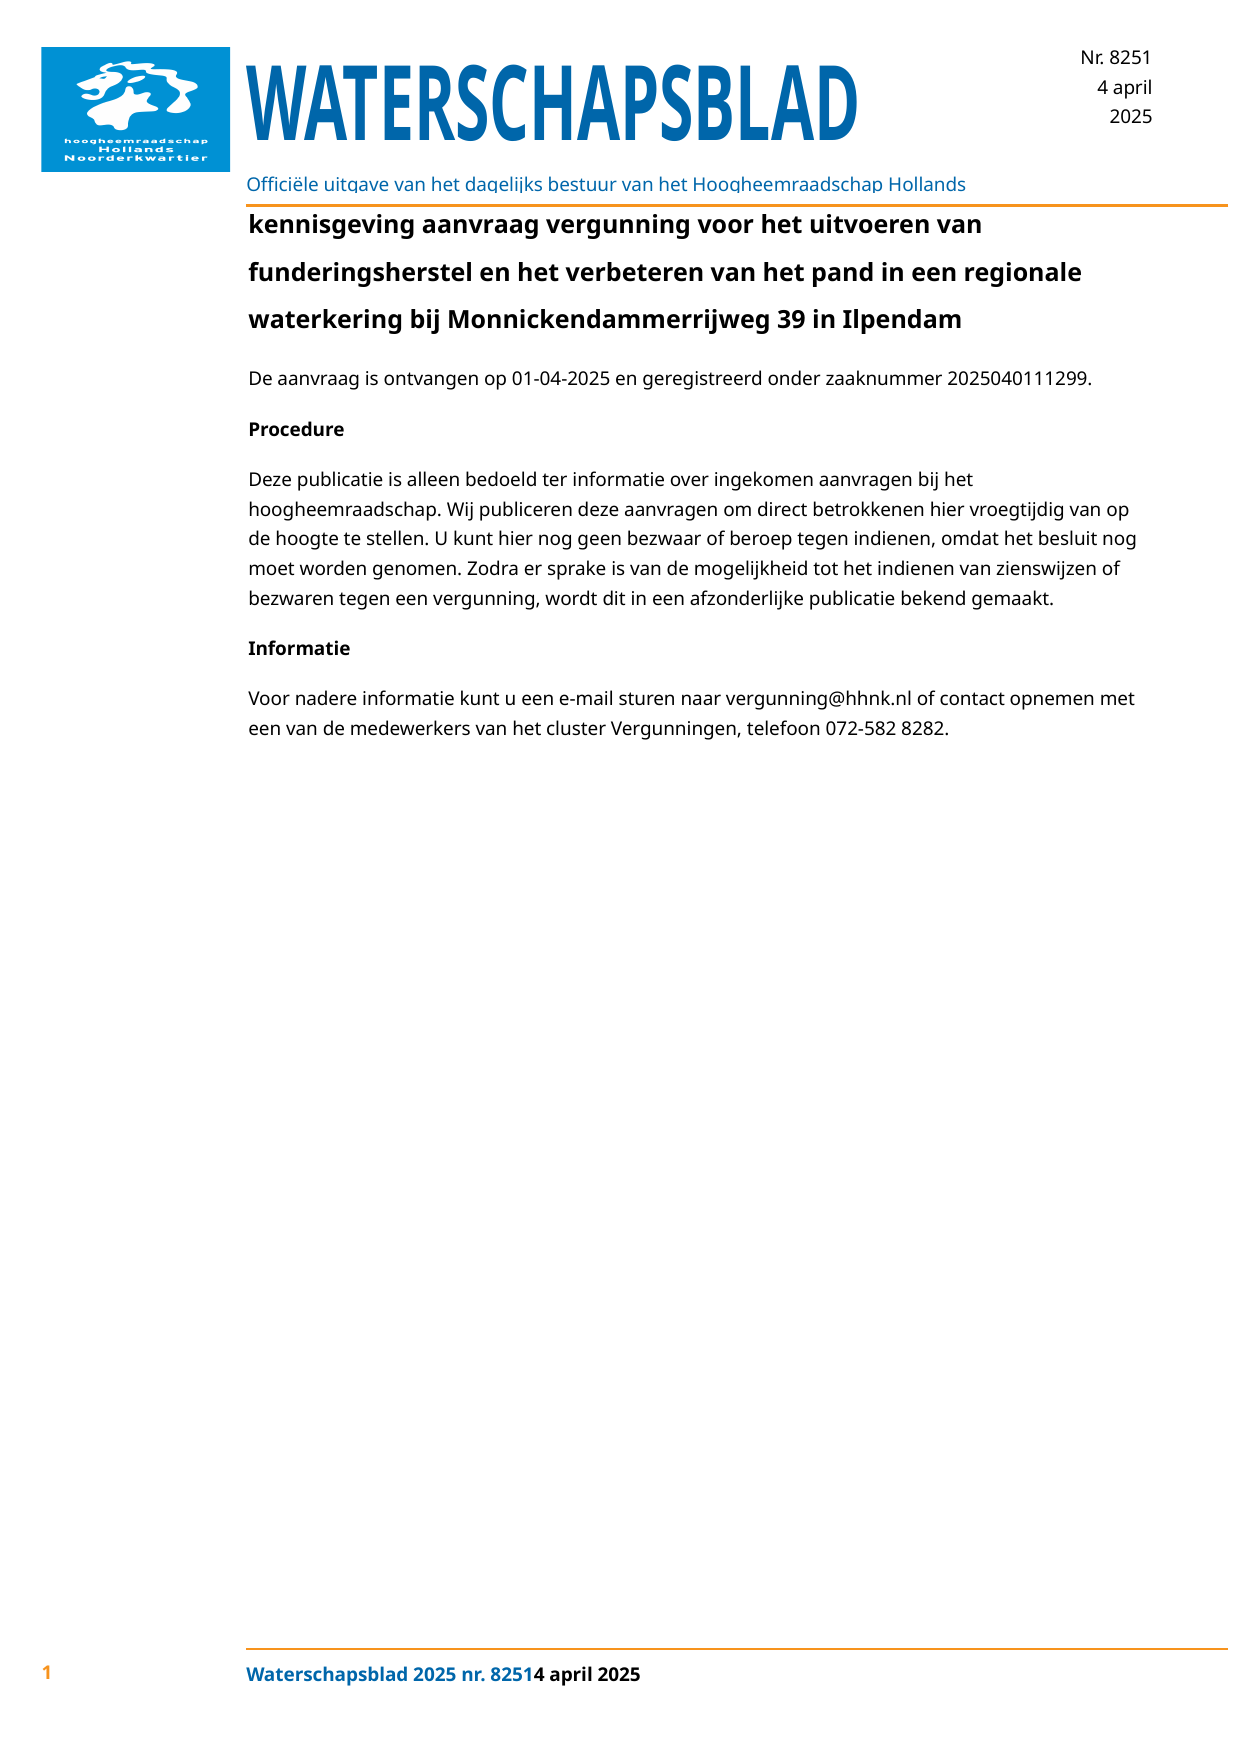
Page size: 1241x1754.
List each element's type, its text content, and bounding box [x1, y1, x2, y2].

text Procedure [248, 416, 1152, 442]
text Voor nadere informatie kunt u een e-mail sturen naar vergunning@hhnk.nl of contact opnemen met een van de medewerkers van het cluster Vergunningen, telefoon 072-582 8282. [248, 686, 1152, 741]
text Deze publicatie is alleen bedoeld ter informatie over ingekomen aanvragen bij het hoogheemraadschap. Wij publiceren deze aanvragen om direct betrokkenen hier vroegtijdig van op de hoogte te stellen. U kunt hier nog geen bezwaar of beroep tegen indienen, omdat het besluit nog moet worden genomen. Zodra er sprake is van de mogelijkheid tot het indienen van zienswijzen of bezwaren tegen een vergunning, wordt dit in een afzonderlijke publicatie bekend gemaakt. [248, 466, 1152, 610]
text Informatie [248, 635, 1152, 661]
picture [129, 76, 144, 82]
text De aanvraag is ontvangen op 01-04-2025 en geregistreerd onder zaaknummer 2025040111299. [248, 366, 1152, 391]
text kennisgeving aanvraag vergunning voor het uitvoeren van funderingsherstel en het verbeteren van het pand in een regionale waterkering bij Monnickendammerrijweg 39 in Ilpendam [248, 207, 1152, 336]
picture [78, 64, 122, 99]
picture [88, 87, 157, 130]
picture [118, 62, 197, 112]
